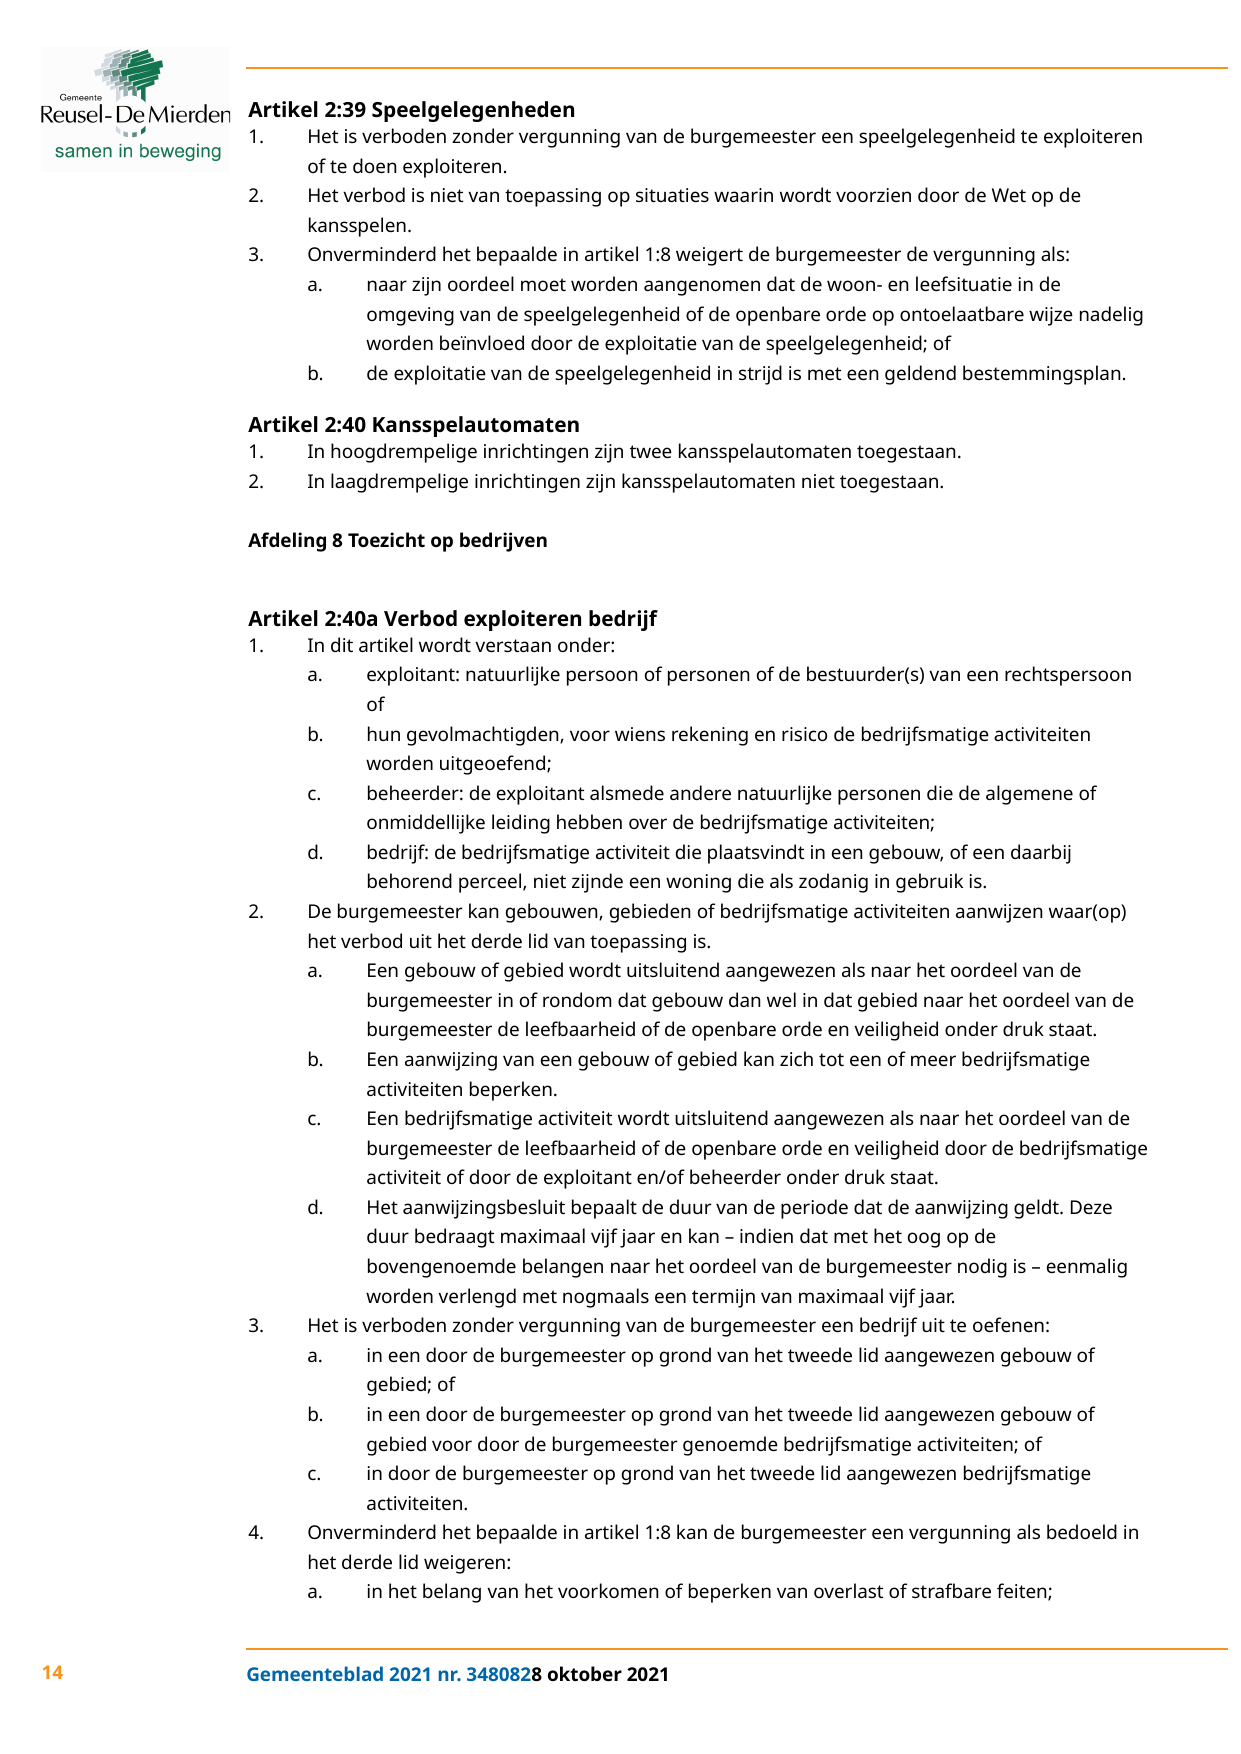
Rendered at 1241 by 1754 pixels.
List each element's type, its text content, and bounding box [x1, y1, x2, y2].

list hun gevolmachtigden, voor wiens rekening en risico de bedrijfsmatige activiteiten worden uitgeoefend; [307, 721, 1152, 776]
list Een aanwijzing van een gebouw of gebied kan zich tot een of meer bedrijfsmatige activiteiten beperken. [307, 1046, 1152, 1102]
list Het is verboden zonder vergunning van de burgemeester een bedrijf uit te oefenen: [248, 1312, 1152, 1338]
list In laagdrempelige inrichtingen zijn kansspelautomaten niet toegestaan. [248, 468, 1152, 494]
list Een bedrijfsmatige activiteit wordt uitsluitend aangewezen als naar het oordeel van de burgemeester de leefbaarheid of de openbare orde en veiligheid door de bedrijfsmatige activiteit of door de exploitant en/of beheerder onder druk staat. [307, 1105, 1152, 1190]
list in het belang van het voorkomen of beperken van overlast of strafbare feiten; [307, 1579, 1152, 1604]
text Artikel 2:40a Verbod exploiteren bedrijf [248, 604, 1152, 632]
list In hoogdrempelige inrichtingen zijn twee kansspelautomaten toegestaan. [248, 439, 1152, 464]
text Artikel 2:40 Kansspelautomaten [248, 410, 1152, 439]
list In dit artikel wordt verstaan onder: [248, 632, 1152, 658]
list Het aanwijzingsbesluit bepaalt de duur van de periode dat de aanwijzing geldt. Deze duur bedraagt maximaal vijf jaar en kan – indien dat met het oog op de bovengenoemde belangen naar het oordeel van de burgemeester nodig is – eenmalig worden verlengd met nogmaals een termijn van maximaal vijf jaar. [307, 1194, 1152, 1309]
list in een door de burgemeester op grond van het tweede lid aangewezen gebouw of gebied voor door de burgemeester genoemde bedrijfsmatige activiteiten; of [307, 1401, 1152, 1457]
list beheerder: de exploitant alsmede andere natuurlijke personen die de algemene of onmiddellijke leiding hebben over de bedrijfsmatige activiteiten; [307, 780, 1152, 835]
text Artikel 2:39 Speelgelegenheden [248, 95, 1152, 123]
text Afdeling 8 Toezicht op bedrijven [248, 527, 1152, 553]
list de exploitatie van de speelgelegenheid in strijd is met een geldend bestemmingsplan. [307, 360, 1152, 386]
list Het is verboden zonder vergunning van de burgemeester een speelgelegenheid te exploiteren of te doen exploiteren. [248, 123, 1152, 178]
list De burgemeester kan gebouwen, gebieden of bedrijfsmatige activiteiten aanwijzen waar(op) het verbod uit het derde lid van toepassing is. [248, 898, 1152, 954]
picture [41, 47, 231, 172]
list in door de burgemeester op grond van het tweede lid aangewezen bedrijfsmatige activiteiten. [307, 1460, 1152, 1516]
list bedrijf: de bedrijfsmatige activiteit die plaatsvindt in een gebouw, of een daarbij behorend perceel, niet zijnde een woning die als zodanig in gebruik is. [307, 839, 1152, 894]
list Onverminderd het bepaalde in artikel 1:8 kan de burgemeester een vergunning als bedoeld in het derde lid weigeren: [248, 1519, 1152, 1575]
list Een gebouw of gebied wordt uitsluitend aangewezen als naar het oordeel van de burgemeester in of rondom dat gebouw dan wel in dat gebied naar het oordeel van de burgemeester de leefbaarheid of de openbare orde en veiligheid onder druk staat. [307, 957, 1152, 1042]
list naar zijn oordeel moet worden aangenomen dat de woon- en leefsituatie in de omgeving van de speelgelegenheid of de openbare orde op ontoelaatbare wijze nadelig worden beïnvloed door de exploitatie van de speelgelegenheid; of [307, 271, 1152, 356]
list Onverminderd het bepaalde in artikel 1:8 weigert de burgemeester de vergunning als: [248, 242, 1152, 267]
list in een door de burgemeester op grond van het tweede lid aangewezen gebouw of gebied; of [307, 1342, 1152, 1397]
list exploitant: natuurlijke persoon of personen of de bestuurder(s) van een rechtspersoon of [307, 662, 1152, 717]
list Het verbod is niet van toepassing op situaties waarin wordt voorzien door de Wet op de kansspelen. [248, 182, 1152, 238]
